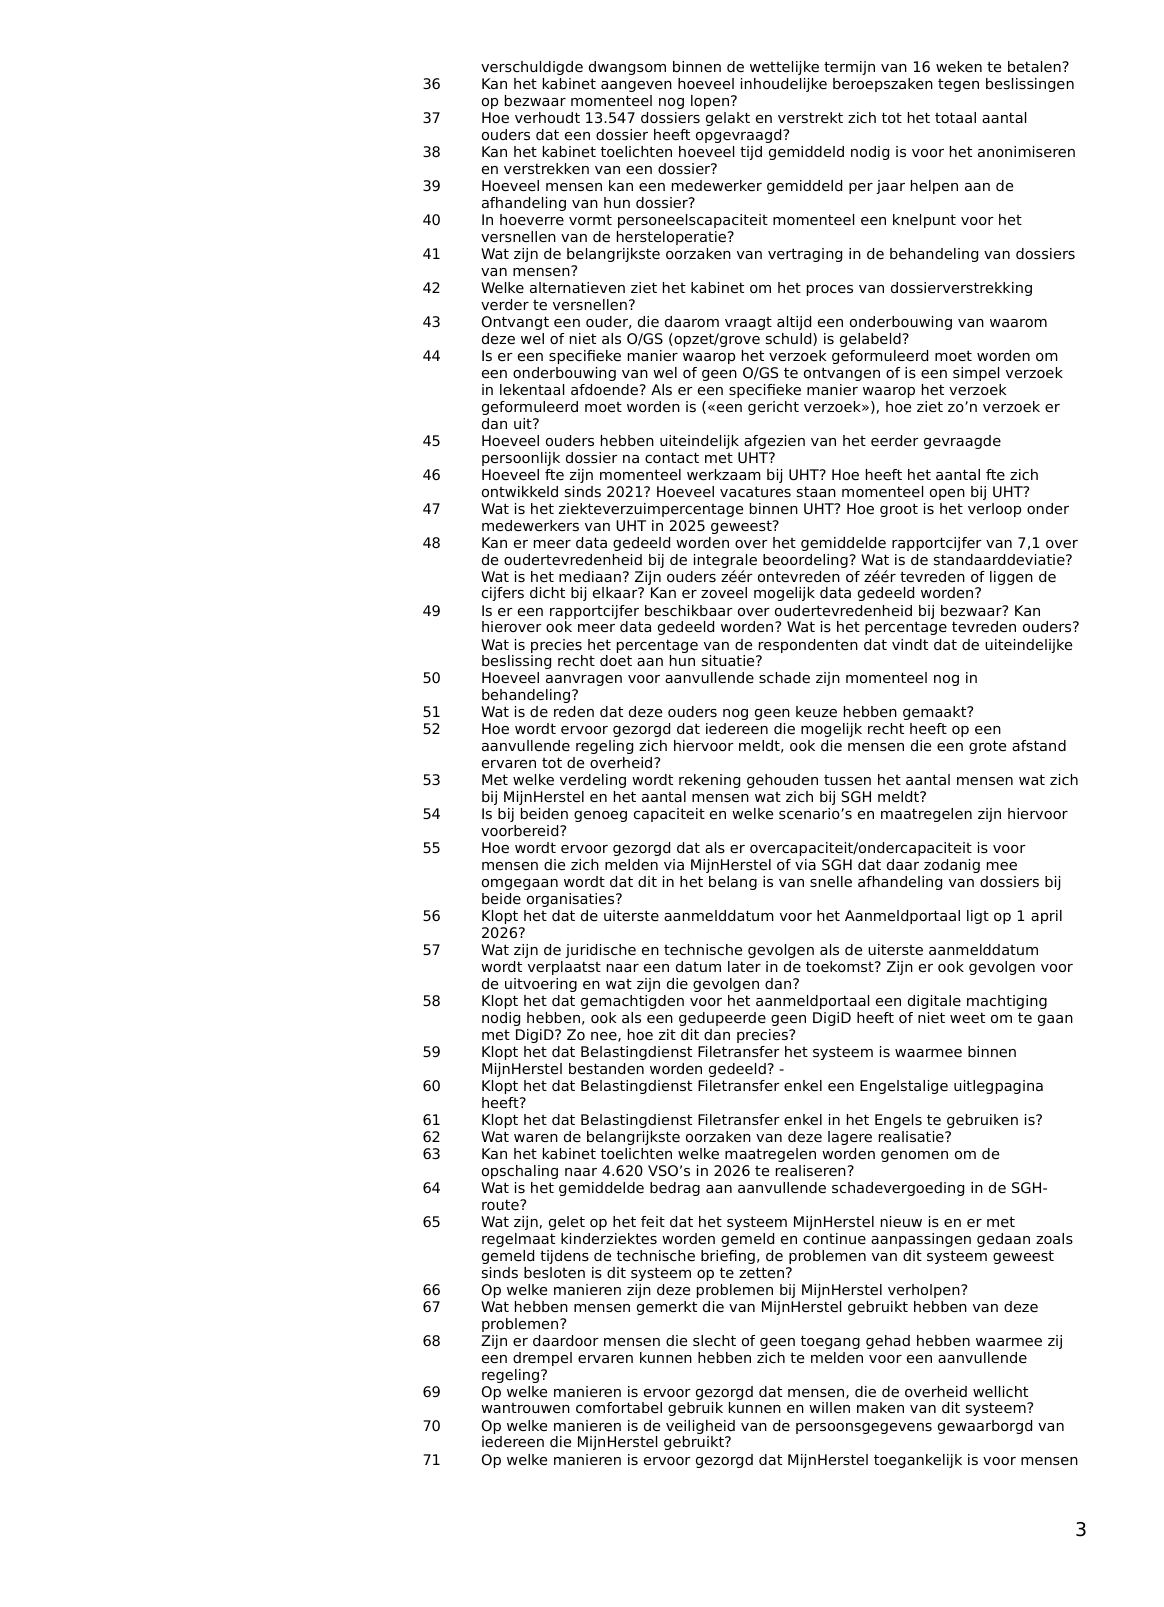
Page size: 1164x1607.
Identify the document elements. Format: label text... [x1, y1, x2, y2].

table_cell Wat zijn de juridische en technische gevolgen als de uiterste aanmelddatum wordt verplaatst naar een datum later in de toekomst? Zijn er ook gevolgen voor de uitvoering en wat zijn die gevolgen dan? [475, 942, 1087, 993]
table_cell 44 [422, 348, 475, 433]
table_cell verschuldigde dwangsom binnen de wettelijke termijn van 16 weken te betalen? [475, 59, 1087, 76]
table_cell 43 [422, 314, 475, 348]
table_cell 41 [422, 246, 475, 280]
table_cell Wat hebben mensen gemerkt die van MijnHerstel gebruikt hebben van deze problemen? [475, 1299, 1087, 1332]
table_cell 62 [422, 1129, 475, 1146]
table_cell 67 [422, 1299, 475, 1332]
table_cell Wat zijn, gelet op het feit dat het systeem MijnHerstel nieuw is en er met regelmaat kinderziektes worden gemeld en continue aanpassingen gedaan zoals gemeld tijdens de technische briefing, de problemen van dit systeem geweest sinds besloten is dit systeem op te zetten? [475, 1214, 1087, 1282]
table_cell 68 [422, 1333, 475, 1383]
table_cell 38 [422, 144, 475, 178]
table_cell Zijn er daardoor mensen die slecht of geen toegang gehad hebben waarmee zij een drempel ervaren kunnen hebben zich te melden voor een aanvullende regeling? [475, 1333, 1087, 1383]
table_cell 48 [422, 535, 475, 602]
table_cell Hoeveel mensen kan een medewerker gemiddeld per jaar helpen aan de afhandeling van hun dossier? [475, 178, 1087, 212]
table_cell 70 [422, 1418, 475, 1451]
table_cell 71 [422, 1451, 475, 1468]
table_cell Hoeveel aanvragen voor aanvullende schade zijn momenteel nog in behandeling? [475, 670, 1087, 704]
table_cell 69 [422, 1384, 475, 1417]
table_cell 55 [422, 840, 475, 908]
table_cell In hoeverre vormt personeelscapaciteit momenteel een knelpunt voor het versnellen van de hersteloperatie? [475, 212, 1087, 246]
table_cell 60 [422, 1078, 475, 1112]
table_cell Ontvangt een ouder, die daarom vraagt altijd een onderbouwing van waarom deze wel of niet als O/GS (opzet/grove schuld) is gelabeld? [475, 314, 1087, 348]
table_cell 50 [422, 670, 475, 704]
table_cell 61 [422, 1112, 475, 1129]
table_cell Kan er meer data gedeeld worden over het gemiddelde rapportcijfer van 7,1 over de oudertevredenheid bij de integrale beoordeling? Wat is de standaarddeviatie? Wat is het mediaan? Zijn ouders zéér ontevreden of zéér tevreden of liggen de cijfers dicht bij elkaar? Kan er zoveel mogelijk data gedeeld worden? [475, 535, 1087, 602]
table_cell Wat waren de belangrijkste oorzaken van deze lagere realisatie? [475, 1129, 1087, 1146]
table_cell Klopt het dat Belastingdienst Filetransfer enkel in het Engels te gebruiken is? [475, 1112, 1087, 1129]
table_cell 65 [422, 1214, 475, 1282]
table_cell Wat is de reden dat deze ouders nog geen keuze hebben gemaakt? [475, 704, 1087, 721]
table_cell Hoe verhoudt 13.547 dossiers gelakt en verstrekt zich tot het totaal aantal ouders dat een dossier heeft opgevraagd? [475, 110, 1087, 144]
table_cell 46 [422, 467, 475, 501]
table_cell Welke alternatieven ziet het kabinet om het proces van dossierverstrekking verder te versnellen? [475, 280, 1087, 314]
table_cell [422, 59, 475, 76]
table_cell 58 [422, 993, 475, 1044]
table_cell Op welke manieren is de veiligheid van de persoonsgegevens gewaarborgd van iedereen die MijnHerstel gebruikt? [475, 1418, 1087, 1451]
table_cell 54 [422, 806, 475, 840]
table_cell 53 [422, 772, 475, 806]
table_cell Kan het kabinet toelichten welke maatregelen worden genomen om de opschaling naar 4.620 VSO’s in 2026 te realiseren? [475, 1146, 1087, 1180]
table_cell Hoeveel fte zijn momenteel werkzaam bij UHT? Hoe heeft het aantal fte zich ontwikkeld sinds 2021? Hoeveel vacatures staan momenteel open bij UHT? [475, 467, 1087, 501]
table_cell 42 [422, 280, 475, 314]
table_cell Op welke manieren is ervoor gezorgd dat MijnHerstel toegankelijk is voor mensen [475, 1451, 1087, 1468]
table_cell 45 [422, 433, 475, 467]
table_cell Hoeveel ouders hebben uiteindelijk afgezien van het eerder gevraagde persoonlijk dossier na contact met UHT? [475, 433, 1087, 467]
table_cell 40 [422, 212, 475, 246]
table_cell 51 [422, 704, 475, 721]
table_cell 59 [422, 1044, 475, 1078]
table_cell Is er een rapportcijfer beschikbaar over oudertevredenheid bij bezwaar? Kan hierover ook meer data gedeeld worden? Wat is het percentage tevreden ouders? Wat is precies het percentage van de respondenten dat vindt dat de uiteindelijke beslissing recht doet aan hun situatie? [475, 603, 1087, 670]
table_cell Klopt het dat gemachtigden voor het aanmeldportaal een digitale machtiging nodig hebben, ook als een gedupeerde geen DigiD heeft of niet weet om te gaan met DigiD? Zo nee, hoe zit dit dan precies? [475, 993, 1087, 1044]
table_cell 66 [422, 1282, 475, 1298]
table_cell Klopt het dat Belastingdienst Filetransfer het systeem is waarmee binnen MijnHerstel bestanden worden gedeeld? - [475, 1044, 1087, 1078]
table_cell Hoe wordt ervoor gezorgd dat als er overcapaciteit/ondercapaciteit is voor mensen die zich melden via MijnHerstel of via SGH dat daar zodanig mee omgegaan wordt dat dit in het belang is van snelle afhandeling van dossiers bij beide organisaties? [475, 840, 1087, 908]
table_cell Hoe wordt ervoor gezorgd dat iedereen die mogelijk recht heeft op een aanvullende regeling zich hiervoor meldt, ook die mensen die een grote afstand ervaren tot de overheid? [475, 721, 1087, 772]
table_cell 47 [422, 501, 475, 534]
table_cell 52 [422, 721, 475, 772]
table_cell 36 [422, 76, 475, 110]
table_cell 49 [422, 603, 475, 670]
table_cell Kan het kabinet aangeven hoeveel inhoudelijke beroepszaken tegen beslissingen op bezwaar momenteel nog lopen? [475, 76, 1087, 110]
table_cell Kan het kabinet toelichten hoeveel tijd gemiddeld nodig is voor het anonimiseren en verstrekken van een dossier? [475, 144, 1087, 178]
table_cell Wat zijn de belangrijkste oorzaken van vertraging in de behandeling van dossiers van mensen? [475, 246, 1087, 280]
table_cell Wat is het ziekteverzuimpercentage binnen UHT? Hoe groot is het verloop onder medewerkers van UHT in 2025 geweest? [475, 501, 1087, 534]
table_cell Is er een specifieke manier waarop het verzoek geformuleerd moet worden om een onderbouwing van wel of geen O/GS te ontvangen of is een simpel verzoek in lekentaal afdoende? Als er een specifieke manier waarop het verzoek geformuleerd moet worden is («een gericht verzoek»), hoe ziet zo’n verzoek er dan uit? [475, 348, 1087, 433]
table_cell 56 [422, 908, 475, 942]
table_cell 63 [422, 1146, 475, 1180]
table_cell 39 [422, 178, 475, 212]
table_cell Met welke verdeling wordt rekening gehouden tussen het aantal mensen wat zich bij MijnHerstel en het aantal mensen wat zich bij SGH meldt? [475, 772, 1087, 806]
table_cell Op welke manieren is ervoor gezorgd dat mensen, die de overheid wellicht wantrouwen comfortabel gebruik kunnen en willen maken van dit systeem? [475, 1384, 1087, 1417]
table_cell Klopt het dat Belastingdienst Filetransfer enkel een Engelstalige uitlegpagina heeft? [475, 1078, 1087, 1112]
table_cell 64 [422, 1180, 475, 1214]
table_cell 37 [422, 110, 475, 144]
table_cell Klopt het dat de uiterste aanmelddatum voor het Aanmeldportaal ligt op 1 april 2026? [475, 908, 1087, 942]
table_cell Is bij beiden genoeg capaciteit en welke scenario’s en maatregelen zijn hiervoor voorbereid? [475, 806, 1087, 840]
table_cell 57 [422, 942, 475, 993]
table_cell Wat is het gemiddelde bedrag aan aanvullende schadevergoeding in de SGH-route? [475, 1180, 1087, 1214]
table_cell Op welke manieren zijn deze problemen bij MijnHerstel verholpen? [475, 1282, 1087, 1298]
